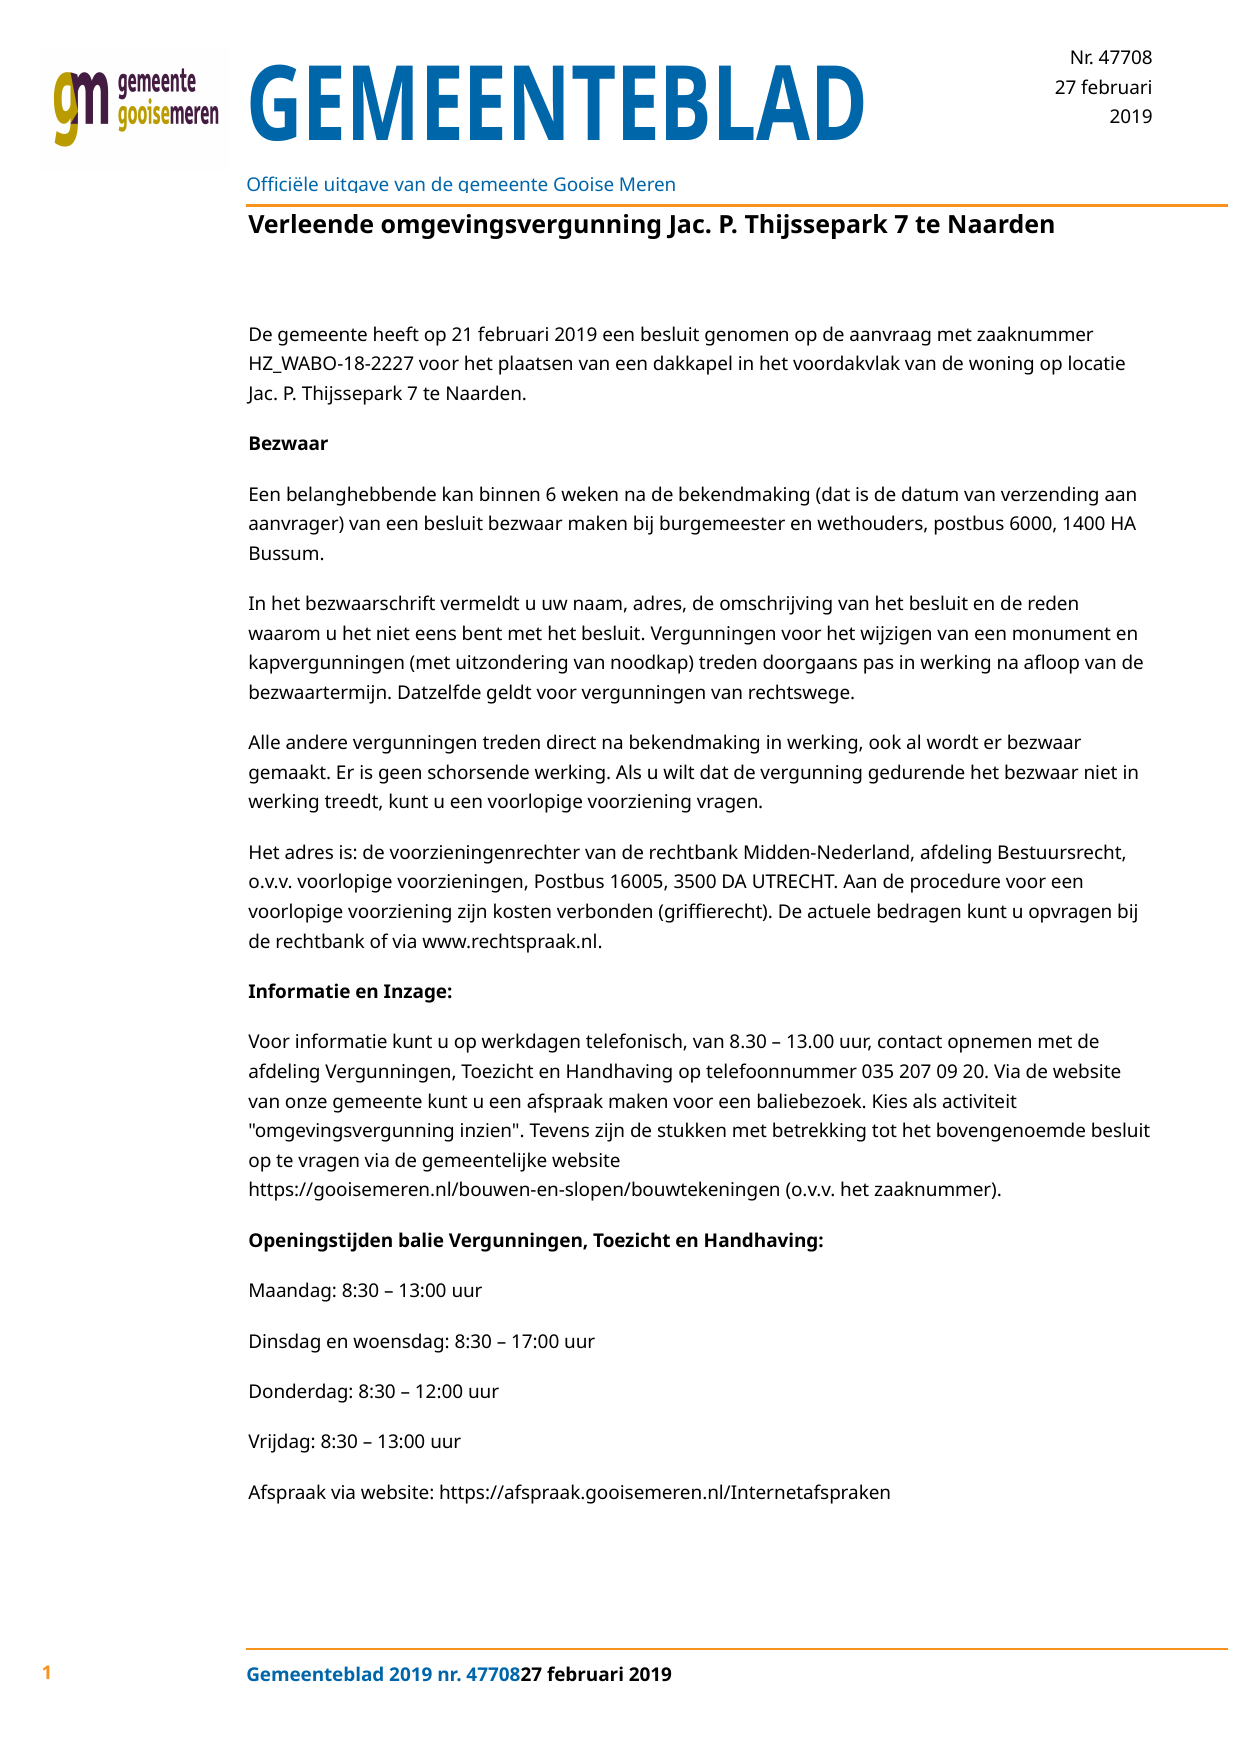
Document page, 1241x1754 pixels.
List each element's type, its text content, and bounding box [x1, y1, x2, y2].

text Bezwaar [248, 430, 1152, 456]
text Het adres is: de voorzieningenrechter van de rechtbank Midden-Nederland, afdeling Bestuursrecht, o.v.v. voorlopige voorzieningen, Postbus 16005, 3500 DA UTRECHT. Aan de procedure voor een voorlopige voorziening zijn kosten verbonden (griffierecht). De actuele bedragen kunt u opvragen bij de rechtbank of via www.rechtspraak.nl. [248, 839, 1152, 953]
text Openingstijden balie Vergunningen, Toezicht en Handhaving: [248, 1227, 1152, 1253]
text Een belanghebbende kan binnen 6 weken na de bekendmaking (dat is de datum van verzending aan aanvrager) van een besluit bezwaar maken bij burgemeester en wethouders, postbus 6000, 1400 HA Bussum. [248, 481, 1152, 566]
text Vrijdag: 8:30 – 13:00 uur [248, 1429, 1152, 1454]
text Alle andere vergunningen treden direct na bekendmaking in werking, ook al wordt er bezwaar gemaakt. Er is geen schorsende werking. Als u wilt dat de vergunning gedurende het bezwaar niet in werking treedt, kunt u een voorlopige voorziening vragen. [248, 729, 1152, 814]
text Informatie en Inzage: [248, 978, 1152, 1004]
text De gemeente heeft op 21 februari 2019 een besluit genomen op de aanvraag met zaaknummer HZ_WABO-18-2227 voor het plaatsen van een dakkapel in het voordakvlak van de woning op locatie Jac. P. Thijssepark 7 te Naarden. [248, 321, 1152, 406]
text In het bezwaarschrift vermeldt u uw naam, adres, de omschrijving van het besluit en de reden waarom u het niet eens bent met het besluit. Vergunningen voor het wijzigen van een monument en kapvergunningen (met uitzondering van noodkap) treden doorgaans pas in werking na afloop van de bezwaartermijn. Datzelfde geldt voor vergunningen van rechtswege. [248, 590, 1152, 705]
text Maandag: 8:30 – 13:00 uur [248, 1277, 1152, 1303]
text Voor informatie kunt u op werkdagen telefonisch, van 8.30 – 13.00 uur, contact opnemen met de afdeling Vergunningen, Toezicht en Handhaving op telefoonnummer 035 207 09 20. Via de website van onze gemeente kunt u een afspraak maken voor een baliebezoek. Kies als activiteit "omgevingsvergunning inzien". Tevens zijn de stukken met betrekking tot het bovengenoemde besluit op te vragen via de gemeentelijke website https://gooisemeren.nl/bouwen-en-slopen/bouwtekeningen (o.v.v. het zaaknummer). [248, 1029, 1152, 1202]
text Verleende omgevingsvergunning Jac. P. Thijssepark 7 te Naarden [248, 207, 1152, 241]
picture [41, 47, 231, 172]
text Donderdag: 8:30 – 12:00 uur [248, 1378, 1152, 1404]
text Afspraak via website: https://afspraak.gooisemeren.nl/Internetafspraken [248, 1479, 1152, 1505]
text Dinsdag en woensdag: 8:30 – 17:00 uur [248, 1328, 1152, 1353]
